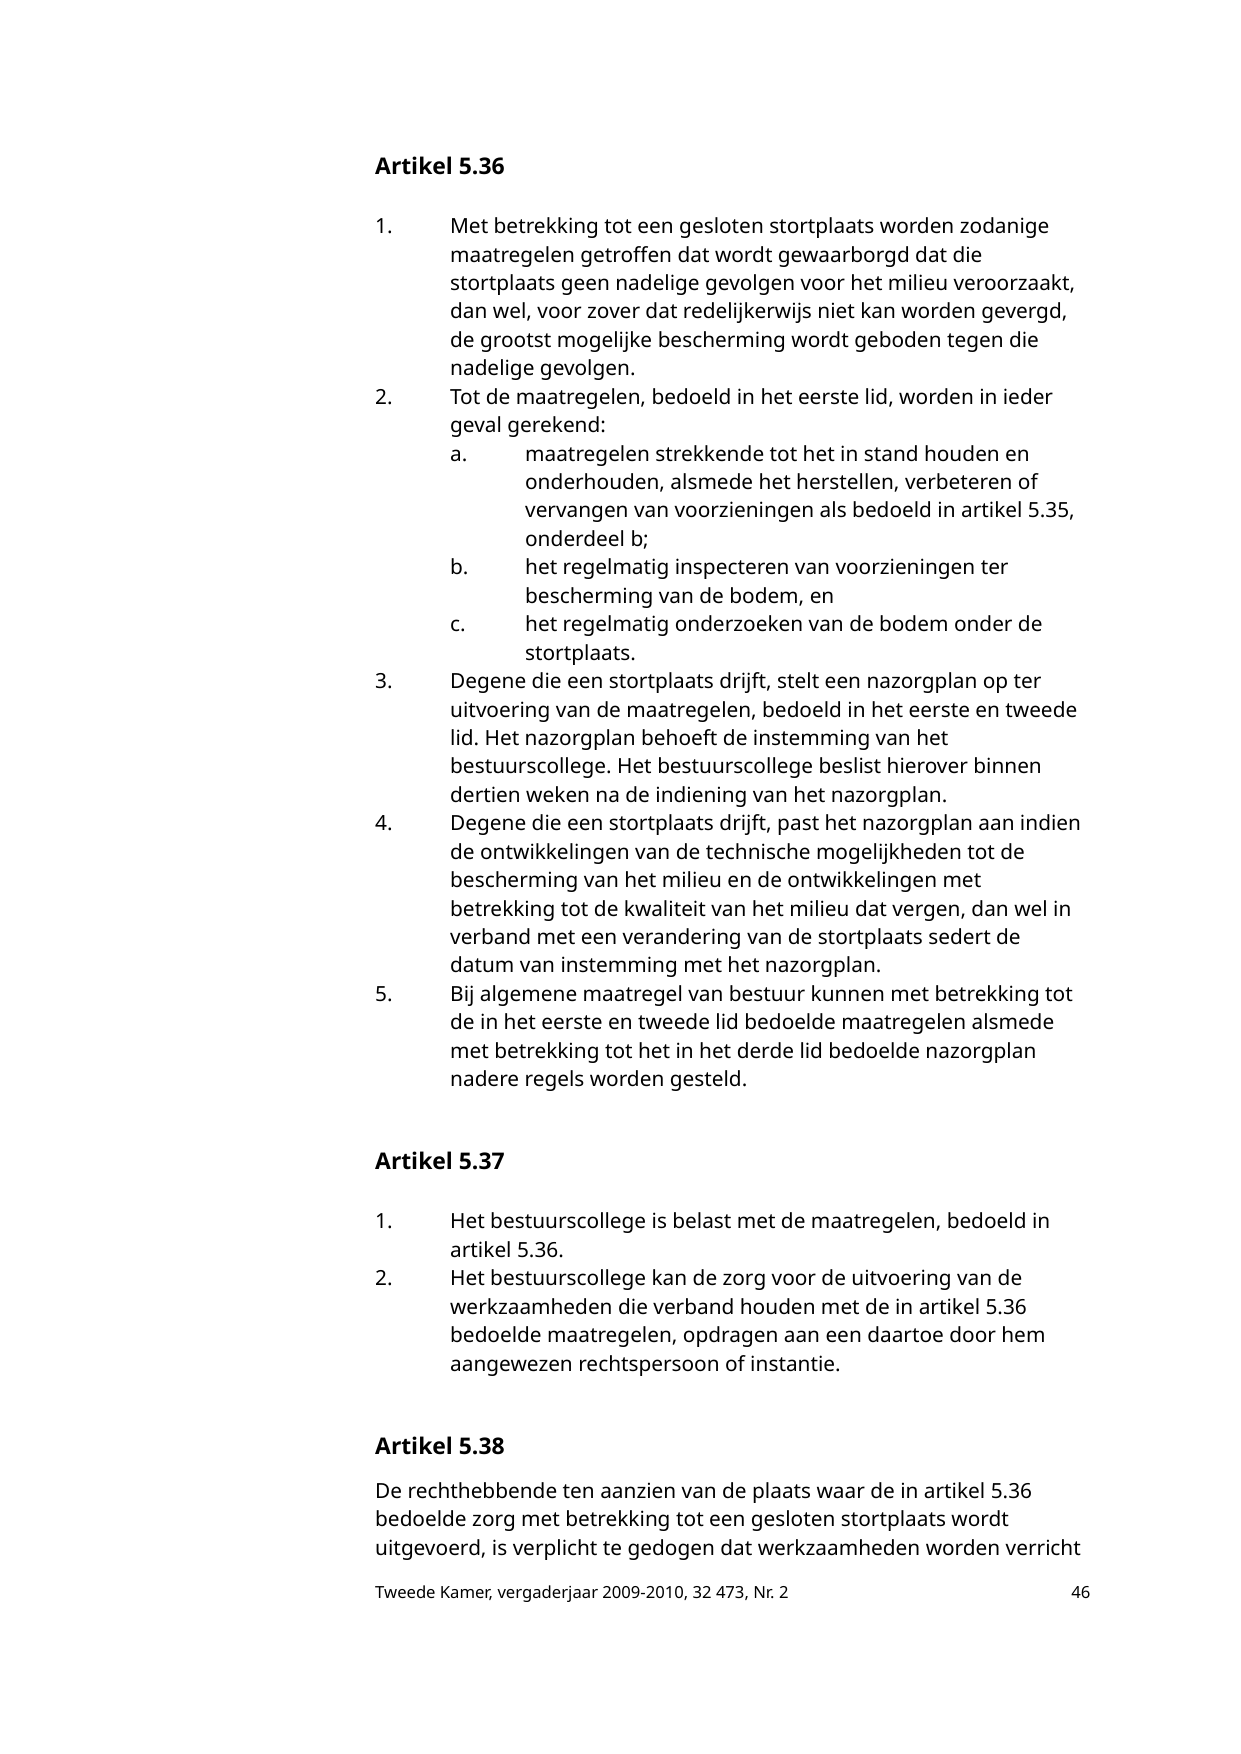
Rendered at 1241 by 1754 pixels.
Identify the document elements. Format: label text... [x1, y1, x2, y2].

list maatregelen strekkende tot het in stand houden en onderhouden, alsmede het herstellen, verbeteren of vervangen van voorzieningen als bedoeld in artikel 5.35, onderdeel b; [450, 439, 1090, 552]
subtitle Artikel 5.36 [375, 150, 1090, 181]
list het regelmatig onderzoeken van de bodem onder de stortplaats. [450, 609, 1090, 666]
list Met betrekking tot een gesloten stortplaats worden zodanige maatregelen getroffen dat wordt gewaarborgd dat die stortplaats geen nadelige gevolgen voor het milieu veroorzaakt, dan wel, voor zover dat redelijkerwijs niet kan worden gevergd, de grootst mogelijke bescherming wordt geboden tegen die nadelige gevolgen. [375, 211, 1090, 382]
list Bij algemene maatregel van bestuur kunnen met betrekking tot de in het eerste en tweede lid bedoelde maatregelen alsmede met betrekking tot het in het derde lid bedoelde nazorgplan nadere regels worden gesteld. [375, 979, 1090, 1093]
subtitle Artikel 5.38 [375, 1430, 1090, 1461]
text De rechthebbende ten aanzien van de plaats waar de in artikel 5.36 bedoelde zorg met betrekking tot een gesloten stortplaats wordt uitgevoerd, is verplicht te gedogen dat werkzaamheden worden verricht [375, 1476, 1090, 1561]
list Degene die een stortplaats drijft, past het nazorgplan aan indien de ontwikkelingen van de technische mogelijkheden tot de bescherming van het milieu en de ontwikkelingen met betrekking tot de kwaliteit van het milieu dat vergen, dan wel in verband met een verandering van de stortplaats sedert de datum van instemming met het nazorgplan. [375, 808, 1090, 979]
list Tot de maatregelen, bedoeld in het eerste lid, worden in ieder geval gerekend: [375, 382, 1090, 439]
list Het bestuurscollege kan de zorg voor de uitvoering van de werkzaamheden die verband houden met de in artikel 5.36 bedoelde maatregelen, opdragen aan een daartoe door hem aangewezen rechtspersoon of instantie. [375, 1263, 1090, 1377]
subtitle Artikel 5.37 [375, 1145, 1090, 1177]
list Degene die een stortplaats drijft, stelt een nazorgplan op ter uitvoering van de maatregelen, bedoeld in het eerste en tweede lid. Het nazorgplan behoeft de instemming van het bestuurscollege. Het bestuurscollege beslist hierover binnen dertien weken na de indiening van het nazorgplan. [375, 666, 1090, 808]
list het regelmatig inspecteren van voorzieningen ter bescherming van de bodem, en [450, 552, 1090, 609]
list Het bestuurscollege is belast met de maatregelen, bedoeld in artikel 5.36. [375, 1207, 1090, 1263]
